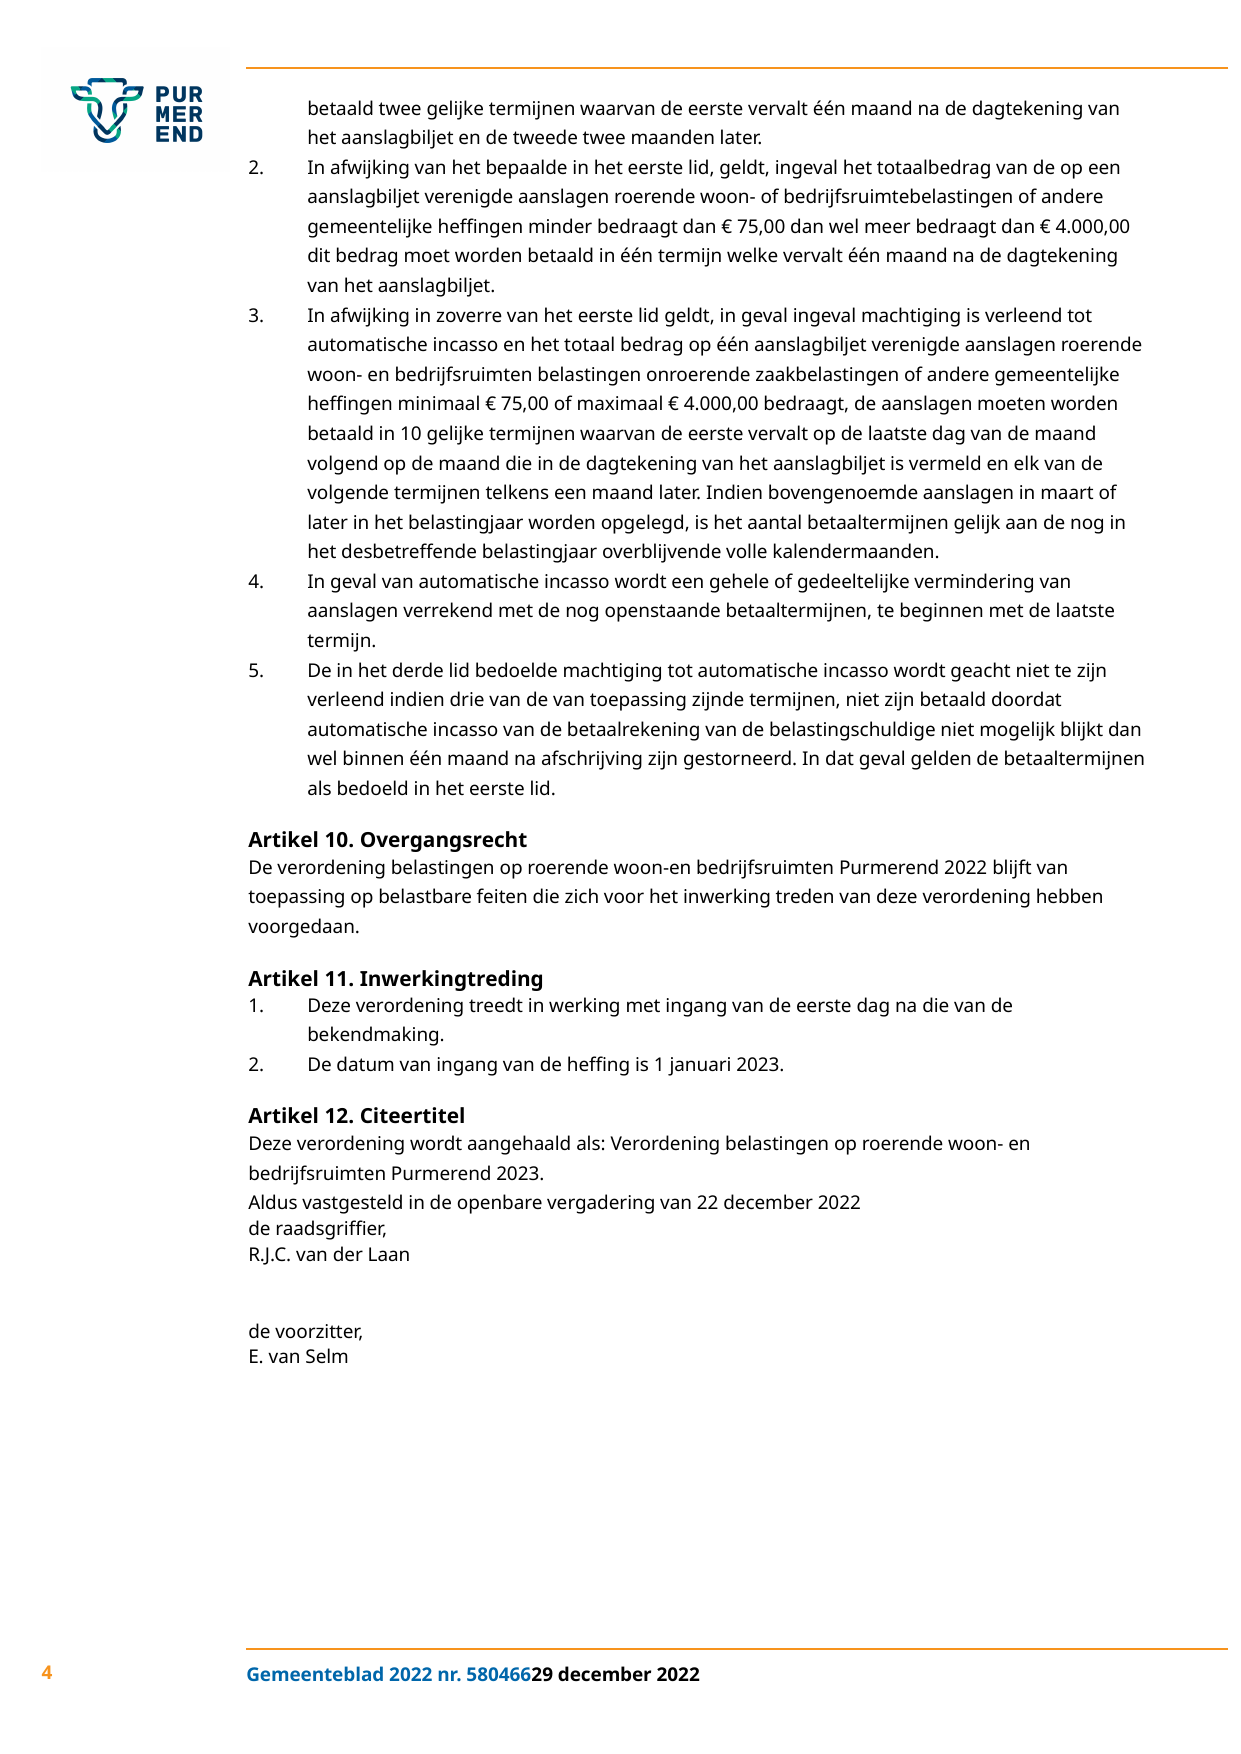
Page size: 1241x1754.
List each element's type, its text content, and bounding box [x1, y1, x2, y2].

text R.J.C. van der Laan [248, 1241, 1152, 1266]
list In geval van automatische incasso wordt een gehele of gedeeltelijke vermindering van aanslagen verrekend met de nog openstaande betaaltermijnen, te beginnen met de laatste termijn. [248, 568, 1152, 653]
list betaald twee gelijke termijnen waarvan de eerste vervalt één maand na de dagtekening van het aanslagbiljet en de tweede twee maanden later. [248, 95, 1152, 150]
text de voorzitter, [248, 1318, 1152, 1344]
list De datum van ingang van de heffing is 1 januari 2023. [248, 1051, 1152, 1077]
text Artikel 11. Inwerkingtreding [248, 964, 1152, 992]
picture [41, 47, 231, 172]
text Artikel 12. Citeertitel [248, 1102, 1152, 1130]
text Artikel 10. Overgangsrecht [248, 826, 1152, 854]
list De in het derde lid bedoelde machtiging tot automatische incasso wordt geacht niet te zijn verleend indien drie van de van toepassing zijnde termijnen, niet zijn betaald doordat automatische incasso van de betaalrekening van de belastingschuldige niet mogelijk blijkt dan wel binnen één maand na afschrijving zijn gestorneerd. In dat geval gelden de betaaltermijnen als bedoeld in het eerste lid. [248, 657, 1152, 801]
list Deze verordening treedt in werking met ingang van de eerste dag na die van de bekendmaking. [248, 992, 1152, 1047]
text Aldus vastgesteld in de openbare vergadering van 22 december 2022 [248, 1189, 1152, 1215]
text Deze verordening wordt aangehaald als: Verordening belastingen op roerende woon- en bedrijfsruimten Purmerend 2023. [248, 1130, 1152, 1185]
text E. van Selm [248, 1344, 1152, 1369]
text de raadsgriffier, [248, 1215, 1152, 1241]
text De verordening belastingen op roerende woon-en bedrijfsruimten Purmerend 2022 blijft van toepassing op belastbare feiten die zich voor het inwerking treden van deze verordening hebben voorgedaan. [248, 854, 1152, 939]
list In afwijking van het bepaalde in het eerste lid, geldt, ingeval het totaalbedrag van de op een aanslagbiljet verenigde aanslagen roerende woon- of bedrijfsruimtebelastingen of andere gemeentelijke heffingen minder bedraagt dan € 75,00 dan wel meer bedraagt dan € 4.000,00 dit bedrag moet worden betaald in één termijn welke vervalt één maand na de dagtekening van het aanslagbiljet. [248, 154, 1152, 298]
list In afwijking in zoverre van het eerste lid geldt, in geval ingeval machtiging is verleend tot automatische incasso en het totaal bedrag op één aanslagbiljet verenigde aanslagen roerende woon- en bedrijfsruimten belastingen onroerende zaakbelastingen of andere gemeentelijke heffingen minimaal € 75,00 of maximaal € 4.000,00 bedraagt, de aanslagen moeten worden betaald in 10 gelijke termijnen waarvan de eerste vervalt op de laatste dag van de maand volgend op de maand die in de dagtekening van het aanslagbiljet is vermeld en elk van de volgende termijnen telkens een maand later. Indien bovengenoemde aanslagen in maart of later in het belastingjaar worden opgelegd, is het aantal betaaltermijnen gelijk aan de nog in het desbetreffende belastingjaar overblijvende volle kalendermaanden. [248, 302, 1152, 564]
